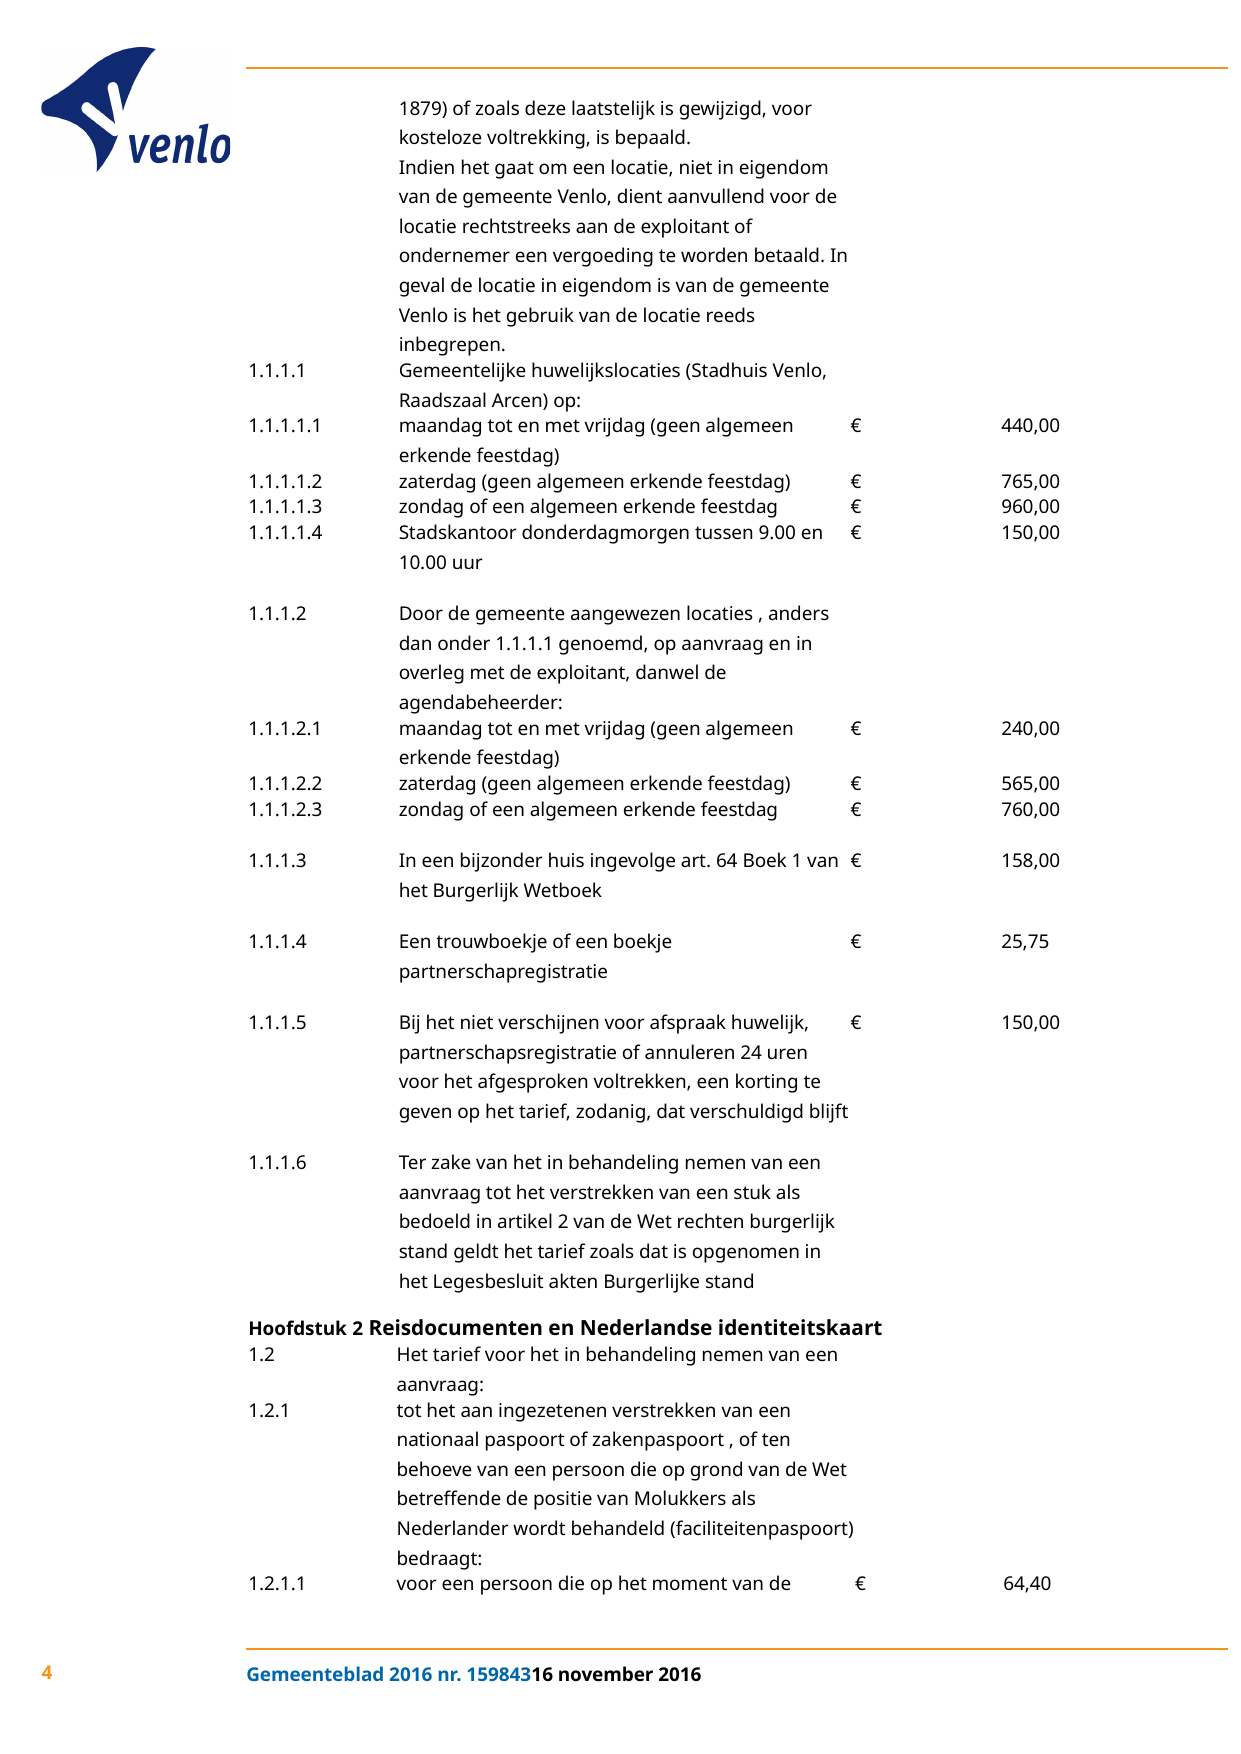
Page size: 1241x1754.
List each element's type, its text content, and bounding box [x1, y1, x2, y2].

table_cell [399, 822, 850, 847]
table_cell [248, 984, 398, 1009]
table_cell 150,00 [1001, 1009, 1152, 1124]
table_cell [1001, 903, 1152, 928]
table_cell 1.1.1.2 [248, 600, 398, 715]
table_cell 150,00 [1001, 519, 1152, 574]
table_cell 1.1.1.1.4 [248, 519, 398, 574]
table_header Het tarief voor het in behandeling nemen van een aanvraag: [396, 1341, 855, 1397]
table_header 1.2 [248, 1341, 396, 1397]
table_cell [1001, 984, 1152, 1009]
table_cell 765,00 [1001, 468, 1152, 493]
table_cell [850, 600, 1001, 715]
table_cell € [850, 928, 1001, 984]
table_header [850, 95, 1001, 357]
table_cell € [850, 519, 1001, 574]
table_cell maandag tot en met vrijdag (geen algemeen erkende feestdag) [399, 715, 850, 770]
table_cell 1.1.1.6 [248, 1150, 398, 1294]
table_cell [248, 903, 398, 928]
table_cell Door de gemeente aangewezen locaties , anders dan onder 1.1.1.1 genoemd, op aanvraag en in overleg met de exploitant, danwel de agendabeheerder: [399, 600, 850, 715]
table_cell zondag of een algemeen erkende feestdag [399, 796, 850, 822]
table_cell € [850, 715, 1001, 770]
table_cell [850, 357, 1001, 412]
table_cell maandag tot en met vrijdag (geen algemeen erkende feestdag) [399, 413, 850, 468]
table_cell 1.1.1.1.2 [248, 468, 398, 493]
table_cell [248, 822, 398, 847]
table_cell € [850, 494, 1001, 519]
table_header [1003, 1341, 1152, 1397]
table_cell voor een persoon die op het moment van de [396, 1570, 855, 1596]
table_cell [850, 903, 1001, 928]
table_cell [399, 1124, 850, 1149]
table_cell 1.1.1.4 [248, 928, 398, 984]
table_header [248, 95, 398, 357]
table_cell 240,00 [1001, 715, 1152, 770]
table_cell [399, 903, 850, 928]
table_cell € [850, 413, 1001, 468]
table_header [855, 1341, 1003, 1397]
table_cell [855, 1397, 1003, 1570]
table_cell [1001, 822, 1152, 847]
table_header [1001, 95, 1152, 357]
table_cell 1.2.1.1 [248, 1570, 396, 1596]
table_cell [850, 1124, 1001, 1149]
table_cell [1003, 1397, 1152, 1570]
table_cell 1.2.1 [248, 1397, 396, 1570]
table_cell [850, 822, 1001, 847]
table_cell 1.1.1.2.2 [248, 770, 398, 796]
text Hoofdstuk 2 Reisdocumenten en Nederlandse identiteitskaart [248, 1313, 1152, 1341]
table_cell Een trouwboekje of een boekje partnerschapregistratie [399, 928, 850, 984]
table_cell Gemeentelijke huwelijkslocaties (Stadhuis Venlo, Raadszaal Arcen) op: [399, 357, 850, 412]
table_cell 158,00 [1001, 847, 1152, 903]
table_cell [1001, 1150, 1152, 1294]
table_cell [248, 575, 398, 600]
table_cell € [850, 847, 1001, 903]
table_header 1879) of zoals deze laatstelijk is gewijzigd, voor kosteloze voltrekking, is bepaald. Indien het gaat om een locatie, niet in eigendom van de gemeente Venlo, dient aanvullend voor de locatie rechtstreeks aan de exploitant of ondernemer een vergoeding te worden betaald. In geval de locatie in eigendom is van de gemeente Venlo is het gebruik van de locatie reeds inbegrepen. [399, 95, 850, 357]
table_cell 1.1.1.1.1 [248, 413, 398, 468]
table_cell [850, 984, 1001, 1009]
table_cell [1001, 357, 1152, 412]
table_cell In een bijzonder huis ingevolge art. 64 Boek 1 van het Burgerlijk Wetboek [399, 847, 850, 903]
table_cell [1001, 575, 1152, 600]
table_cell € [855, 1570, 1003, 1596]
table_cell [1001, 600, 1152, 715]
table_cell [248, 1124, 398, 1149]
table_cell 1.1.1.2.1 [248, 715, 398, 770]
picture [41, 47, 231, 172]
table_cell 960,00 [1001, 494, 1152, 519]
table_cell 760,00 [1001, 796, 1152, 822]
table_cell € [850, 770, 1001, 796]
table_cell € [850, 796, 1001, 822]
table_cell 1.1.1.5 [248, 1009, 398, 1124]
table_cell 1.1.1.2.3 [248, 796, 398, 822]
table_cell [850, 575, 1001, 600]
table_cell € [850, 1009, 1001, 1124]
table_cell 64,40 [1003, 1570, 1152, 1596]
table_cell [1001, 1124, 1152, 1149]
table_cell € [850, 468, 1001, 493]
table_cell 1.1.1.3 [248, 847, 398, 903]
table_cell 440,00 [1001, 413, 1152, 468]
table_cell 1.1.1.1.3 [248, 494, 398, 519]
table_cell zondag of een algemeen erkende feestdag [399, 494, 850, 519]
table_cell [399, 984, 850, 1009]
table_cell 25,75 [1001, 928, 1152, 984]
table_cell zaterdag (geen algemeen erkende feestdag) [399, 770, 850, 796]
table_cell Bij het niet verschijnen voor afspraak huwelijk, partnerschapsregistratie of annuleren 24 uren voor het afgesproken voltrekken, een korting te geven op het tarief, zodanig, dat verschuldigd blijft [399, 1009, 850, 1124]
table_cell tot het aan ingezetenen verstrekken van een nationaal paspoort of zakenpaspoort , of ten behoeve van een persoon die op grond van de Wet betreffende de positie van Molukkers als Nederlander wordt behandeld (faciliteitenpaspoort) bedraagt: [396, 1397, 855, 1570]
table_cell 1.1.1.1 [248, 357, 398, 412]
table_cell Ter zake van het in behandeling nemen van een aanvraag tot het verstrekken van een stuk als bedoeld in artikel 2 van de Wet rechten burgerlijk stand geldt het tarief zoals dat is opgenomen in het Legesbesluit akten Burgerlijke stand [399, 1150, 850, 1294]
table_cell 565,00 [1001, 770, 1152, 796]
table_cell zaterdag (geen algemeen erkende feestdag) [399, 468, 850, 493]
table_cell Stadskantoor donderdagmorgen tussen 9.00 en 10.00 uur [399, 519, 850, 574]
table_cell [850, 1150, 1001, 1294]
table_cell [399, 575, 850, 600]
